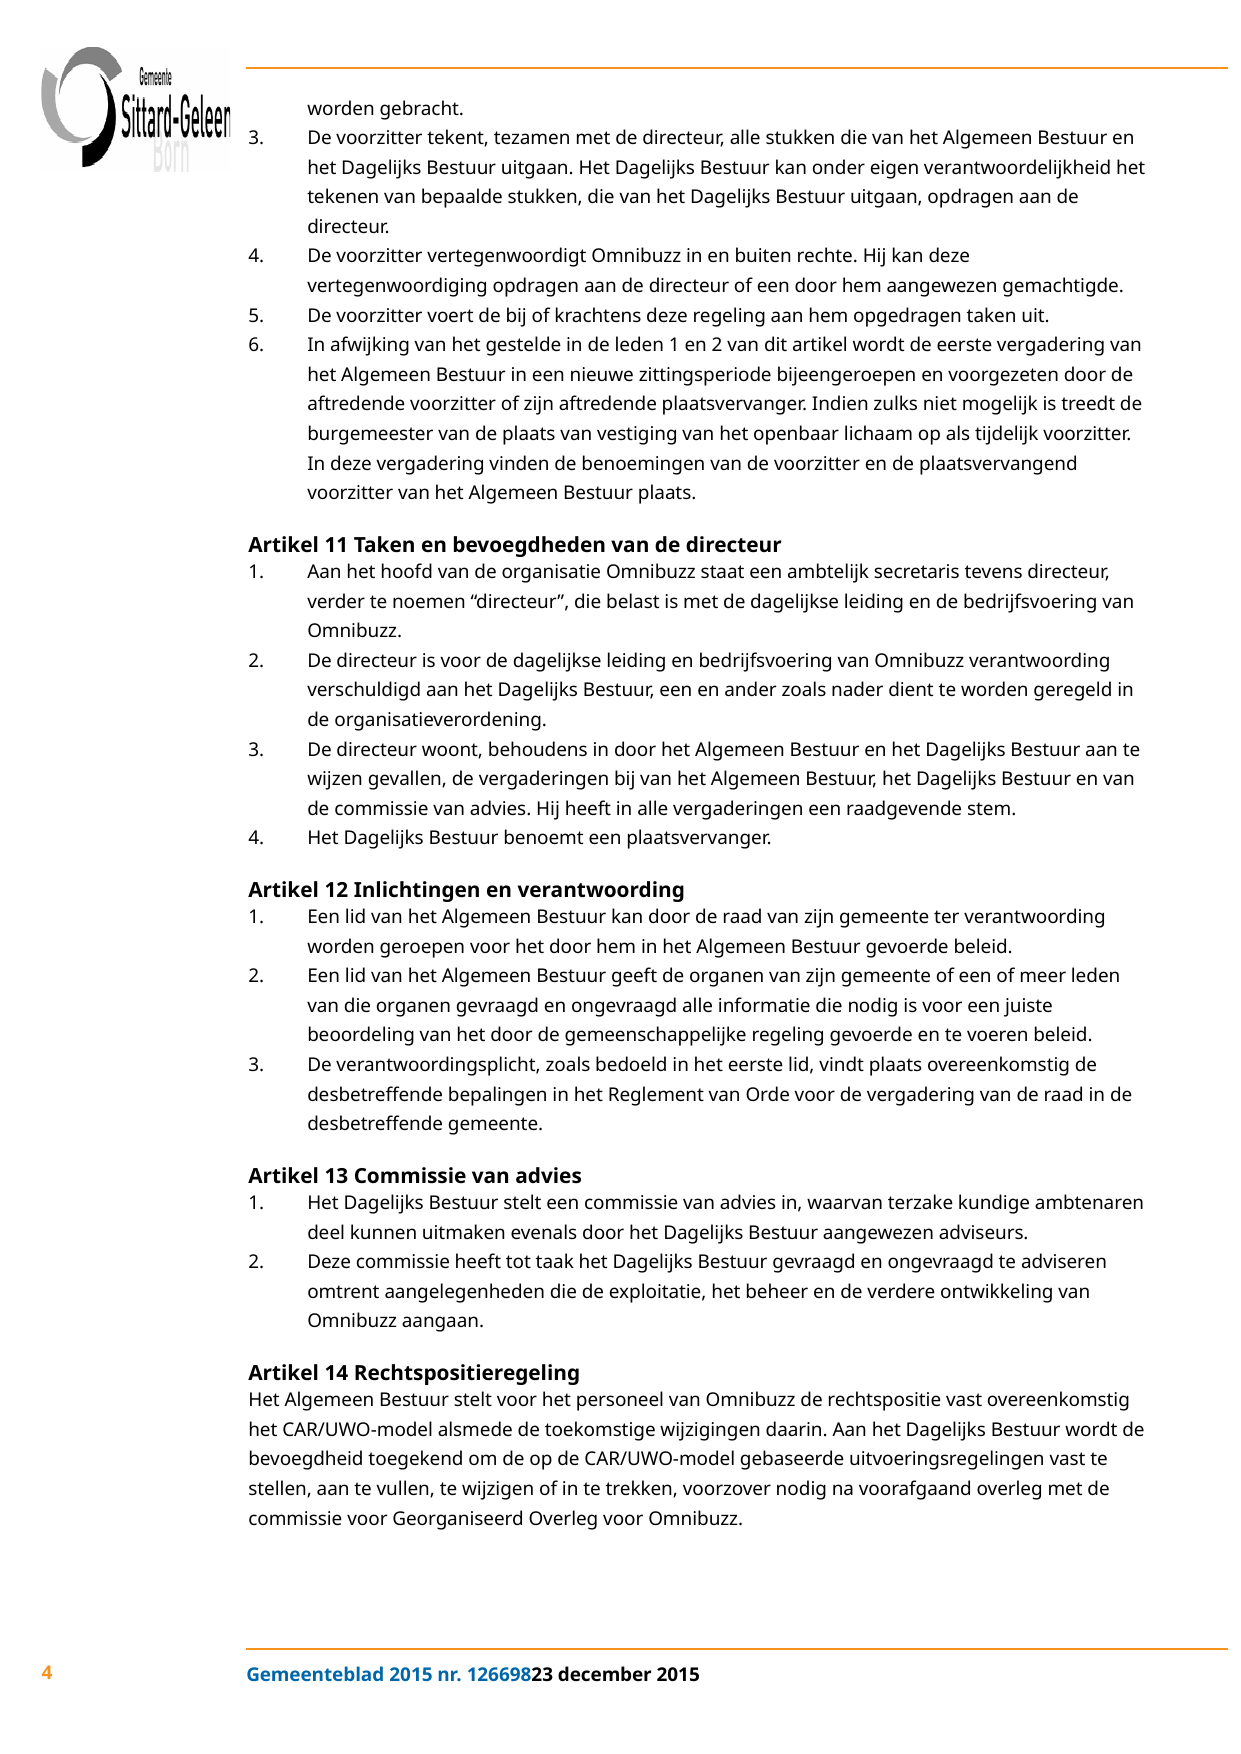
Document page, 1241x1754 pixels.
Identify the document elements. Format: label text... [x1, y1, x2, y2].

list worden gebracht. [248, 95, 1152, 121]
list De voorzitter tekent, tezamen met de directeur, alle stukken die van het Algemeen Bestuur en het Dagelijks Bestuur uitgaan. Het Dagelijks Bestuur kan onder eigen verantwoordelijkheid het tekenen van bepaalde stukken, die van het Dagelijks Bestuur uitgaan, opdragen aan de directeur. [248, 124, 1152, 239]
text Artikel 12 Inlichtingen en verantwoording [248, 875, 1152, 903]
list Deze commissie heeft tot taak het Dagelijks Bestuur gevraagd en ongevraagd te adviseren omtrent aangelegenheden die de exploitatie, het beheer en de verdere ontwikkeling van Omnibuzz aangaan. [248, 1248, 1152, 1333]
text Het Algemeen Bestuur stelt voor het personeel van Omnibuzz de rechtspositie vast overeenkomstig het CAR/UWO-model alsmede de toekomstige wijzigingen daarin. Aan het Dagelijks Bestuur wordt de bevoegdheid toegekend om de op de CAR/UWO-model gebaseerde uitvoeringsregelingen vast te stellen, aan te vullen, te wijzigen of in te trekken, voorzover nodig na voorafgaand overleg met de commissie voor Georganiseerd Overleg voor Omnibuzz. [248, 1386, 1152, 1531]
list In afwijking van het gestelde in de leden 1 en 2 van dit artikel wordt de eerste vergadering van het Algemeen Bestuur in een nieuwe zittingsperiode bijeengeroepen en voorgezeten door de aftredende voorzitter of zijn aftredende plaatsvervanger. Indien zulks niet mogelijk is treedt de burgemeester van de plaats van vestiging van het openbaar lichaam op als tijdelijk voorzitter. In deze vergadering vinden de benoemingen van de voorzitter en de plaatsvervangend voorzitter van het Algemeen Bestuur plaats. [248, 331, 1152, 505]
list De directeur woont, behoudens in door het Algemeen Bestuur en het Dagelijks Bestuur aan te wijzen gevallen, de vergaderingen bij van het Algemeen Bestuur, het Dagelijks Bestuur en van de commissie van advies. Hij heeft in alle vergaderingen een raadgevende stem. [248, 736, 1152, 821]
picture [41, 47, 231, 172]
list De verantwoordingsplicht, zoals bedoeld in het eerste lid, vindt plaats overeenkomstig de desbetreffende bepalingen in het Reglement van Orde voor de vergadering van de raad in de desbetreffende gemeente. [248, 1051, 1152, 1136]
text Artikel 13 Commissie van advies [248, 1161, 1152, 1189]
list Het Dagelijks Bestuur benoemt een plaatsvervanger. [248, 824, 1152, 850]
text Artikel 14 Rechtspositieregeling [248, 1358, 1152, 1386]
list De voorzitter voert de bij of krachtens deze regeling aan hem opgedragen taken uit. [248, 302, 1152, 328]
list De directeur is voor de dagelijkse leiding en bedrijfsvoering van Omnibuzz verantwoording verschuldigd aan het Dagelijks Bestuur, een en ander zoals nader dient te worden geregeld in de organisatieverordening. [248, 647, 1152, 732]
list Aan het hoofd van de organisatie Omnibuzz staat een ambtelijk secretaris tevens directeur, verder te noemen “directeur”, die belast is met de dagelijkse leiding en de bedrijfsvoering van Omnibuzz. [248, 558, 1152, 643]
list Een lid van het Algemeen Bestuur geeft de organen van zijn gemeente of een of meer leden van die organen gevraagd en ongevraagd alle informatie die nodig is voor een juiste beoordeling van het door de gemeenschappelijke regeling gevoerde en te voeren beleid. [248, 962, 1152, 1047]
list De voorzitter vertegenwoordigt Omnibuzz in en buiten rechte. Hij kan deze vertegenwoordiging opdragen aan de directeur of een door hem aangewezen gemachtigde. [248, 243, 1152, 298]
list Een lid van het Algemeen Bestuur kan door de raad van zijn gemeente ter verantwoording worden geroepen voor het door hem in het Algemeen Bestuur gevoerde beleid. [248, 903, 1152, 959]
list Het Dagelijks Bestuur stelt een commissie van advies in, waarvan terzake kundige ambtenaren deel kunnen uitmaken evenals door het Dagelijks Bestuur aangewezen adviseurs. [248, 1189, 1152, 1244]
text Artikel 11 Taken en bevoegdheden van de directeur [248, 530, 1152, 558]
